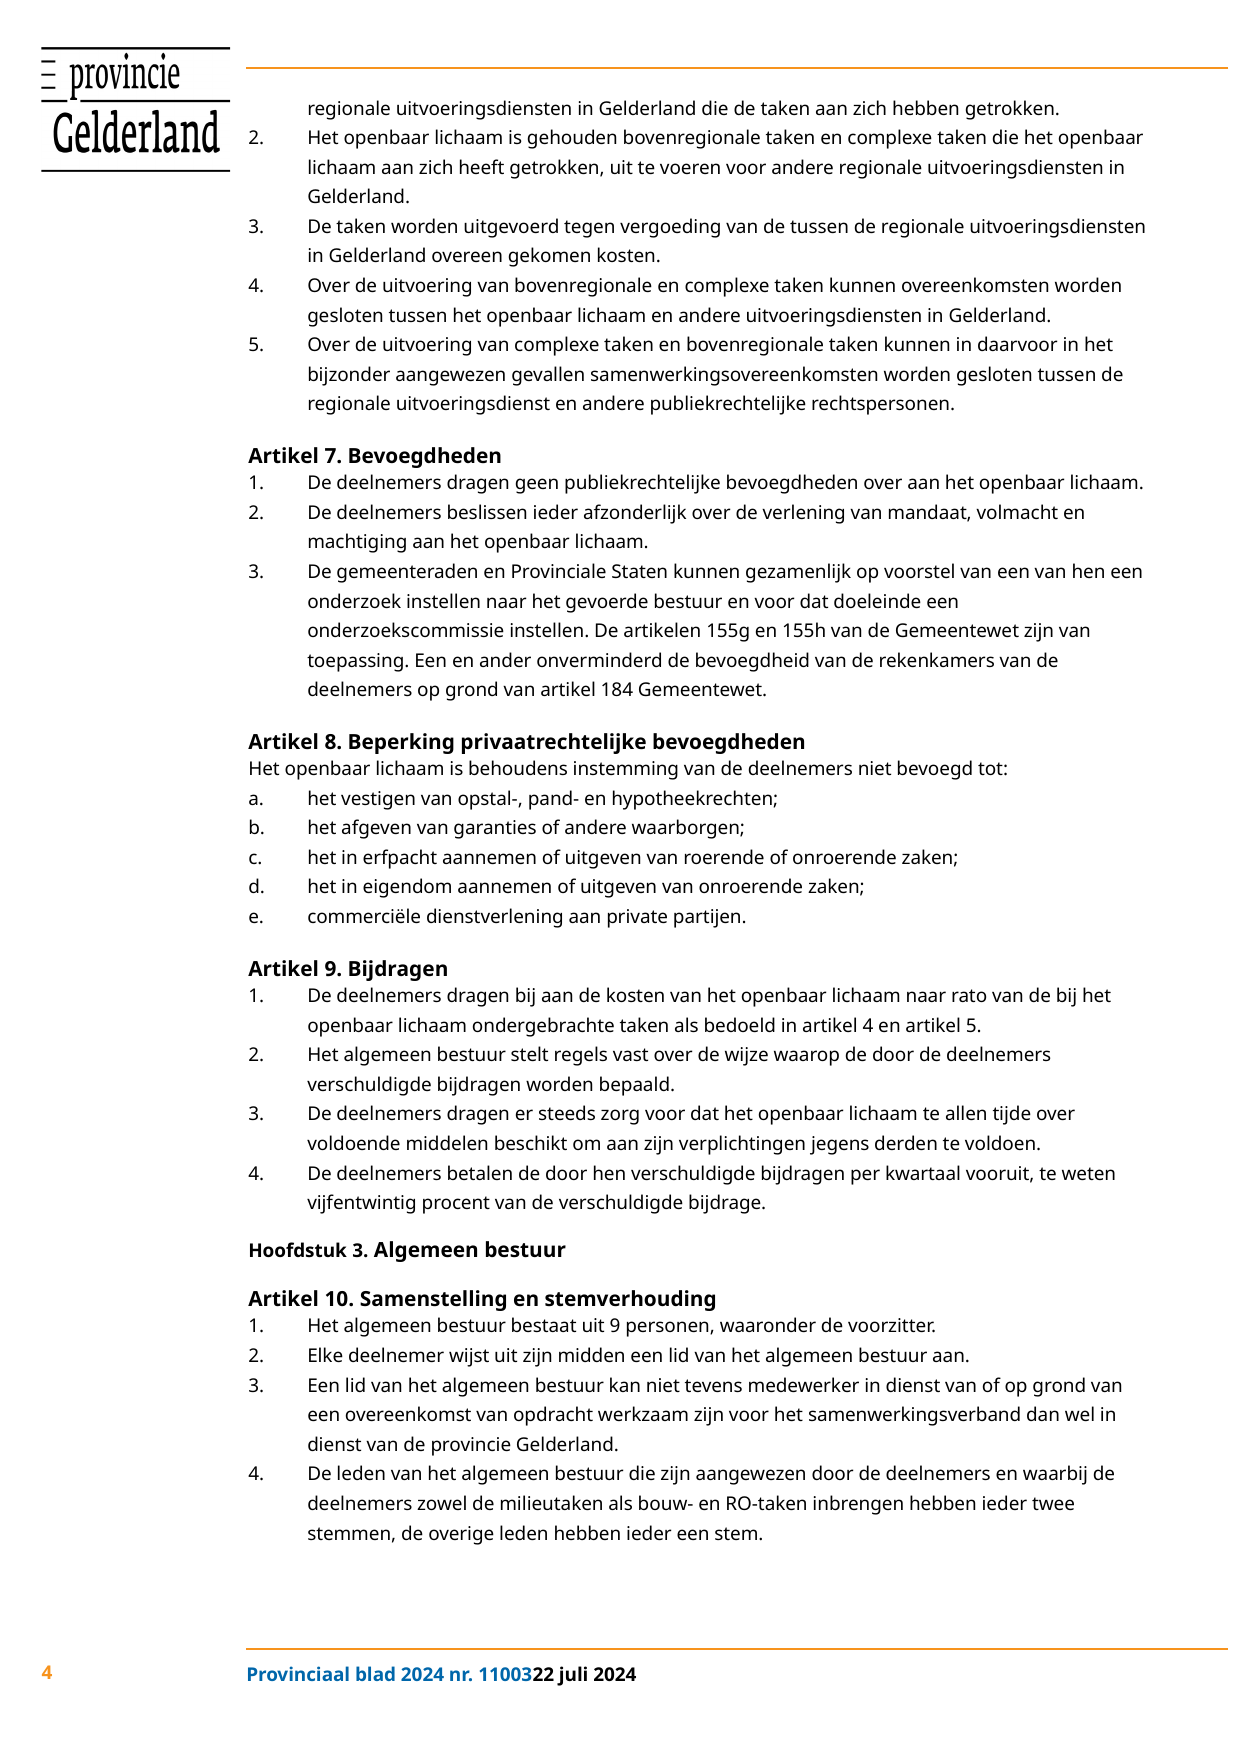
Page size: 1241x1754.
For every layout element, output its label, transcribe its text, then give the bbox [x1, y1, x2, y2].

list Het algemeen bestuur stelt regels vast over de wijze waarop de door de deelnemers verschuldigde bijdragen worden bepaald. [248, 1041, 1152, 1097]
list De deelnemers dragen geen publiekrechtelijke bevoegdheden over aan het openbaar lichaam. [248, 469, 1152, 495]
list commerciële dienstverlening aan private partijen. [248, 903, 1152, 929]
list het afgeven van garanties of andere waarborgen; [248, 814, 1152, 840]
list De taken worden uitgevoerd tegen vergoeding van de tussen de regionale uitvoeringsdiensten in Gelderland overeen gekomen kosten. [248, 213, 1152, 268]
list het in erfpacht aannemen of uitgeven van roerende of onroerende zaken; [248, 844, 1152, 870]
list De leden van het algemeen bestuur die zijn aangewezen door de deelnemers en waarbij de deelnemers zowel de milieutaken als bouw- en RO-taken inbrengen hebben ieder twee stemmen, de overige leden hebben ieder een stem. [248, 1461, 1152, 1545]
list het in eigendom aannemen of uitgeven van onroerende zaken; [248, 874, 1152, 899]
list het vestigen van opstal-, pand- en hypotheekrechten; [248, 785, 1152, 811]
text Hoofdstuk 3. Algemeen bestuur [248, 1235, 1152, 1263]
text Artikel 7. Bevoegdheden [248, 441, 1152, 469]
list De deelnemers betalen de door hen verschuldigde bijdragen per kwartaal vooruit, te weten vijfentwintig procent van de verschuldigde bijdrage. [248, 1160, 1152, 1215]
list Over de uitvoering van bovenregionale en complexe taken kunnen overeenkomsten worden gesloten tussen het openbaar lichaam en andere uitvoeringsdiensten in Gelderland. [248, 272, 1152, 328]
list De deelnemers dragen er steeds zorg voor dat het openbaar lichaam te allen tijde over voldoende middelen beschikt om aan zijn verplichtingen jegens derden te voldoen. [248, 1101, 1152, 1156]
list De deelnemers dragen bij aan de kosten van het openbaar lichaam naar rato van de bij het openbaar lichaam ondergebrachte taken als bedoeld in artikel 4 en artikel 5. [248, 982, 1152, 1037]
list De gemeenteraden en Provinciale Staten kunnen gezamenlijk op voorstel van een van hen een onderzoek instellen naar het gevoerde bestuur en voor dat doeleinde een onderzoekscommissie instellen. De artikelen 155g en 155h van de Gemeentewet zijn van toepassing. Een en ander onverminderd de bevoegdheid van de rekenkamers van de deelnemers op grond van artikel 184 Gemeentewet. [248, 558, 1152, 702]
text Het openbaar lichaam is behoudens instemming van de deelnemers niet bevoegd tot: [248, 755, 1152, 781]
list De deelnemers beslissen ieder afzonderlijk over de verlening van mandaat, volmacht en machtiging aan het openbaar lichaam. [248, 499, 1152, 554]
text Artikel 10. Samenstelling en stemverhouding [248, 1284, 1152, 1313]
list Elke deelnemer wijst uit zijn midden een lid van het algemeen bestuur aan. [248, 1342, 1152, 1368]
list Het algemeen bestuur bestaat uit 9 personen, waaronder de voorzitter. [248, 1313, 1152, 1338]
picture [41, 47, 231, 172]
text Artikel 9. Bijdragen [248, 954, 1152, 982]
list Een lid van het algemeen bestuur kan niet tevens medewerker in dienst van of op grond van een overeenkomst van opdracht werkzaam zijn voor het samenwerkingsverband dan wel in dienst van de provincie Gelderland. [248, 1372, 1152, 1457]
text Artikel 8. Beperking privaatrechtelijke bevoegdheden [248, 727, 1152, 755]
list regionale uitvoeringsdiensten in Gelderland die de taken aan zich hebben getrokken. [248, 95, 1152, 121]
list Het openbaar lichaam is gehouden bovenregionale taken en complexe taken die het openbaar lichaam aan zich heeft getrokken, uit te voeren voor andere regionale uitvoeringsdiensten in Gelderland. [248, 124, 1152, 209]
list Over de uitvoering van complexe taken en bovenregionale taken kunnen in daarvoor in het bijzonder aangewezen gevallen samenwerkingsovereenkomsten worden gesloten tussen de regionale uitvoeringsdienst en andere publiekrechtelijke rechtspersonen. [248, 331, 1152, 416]
